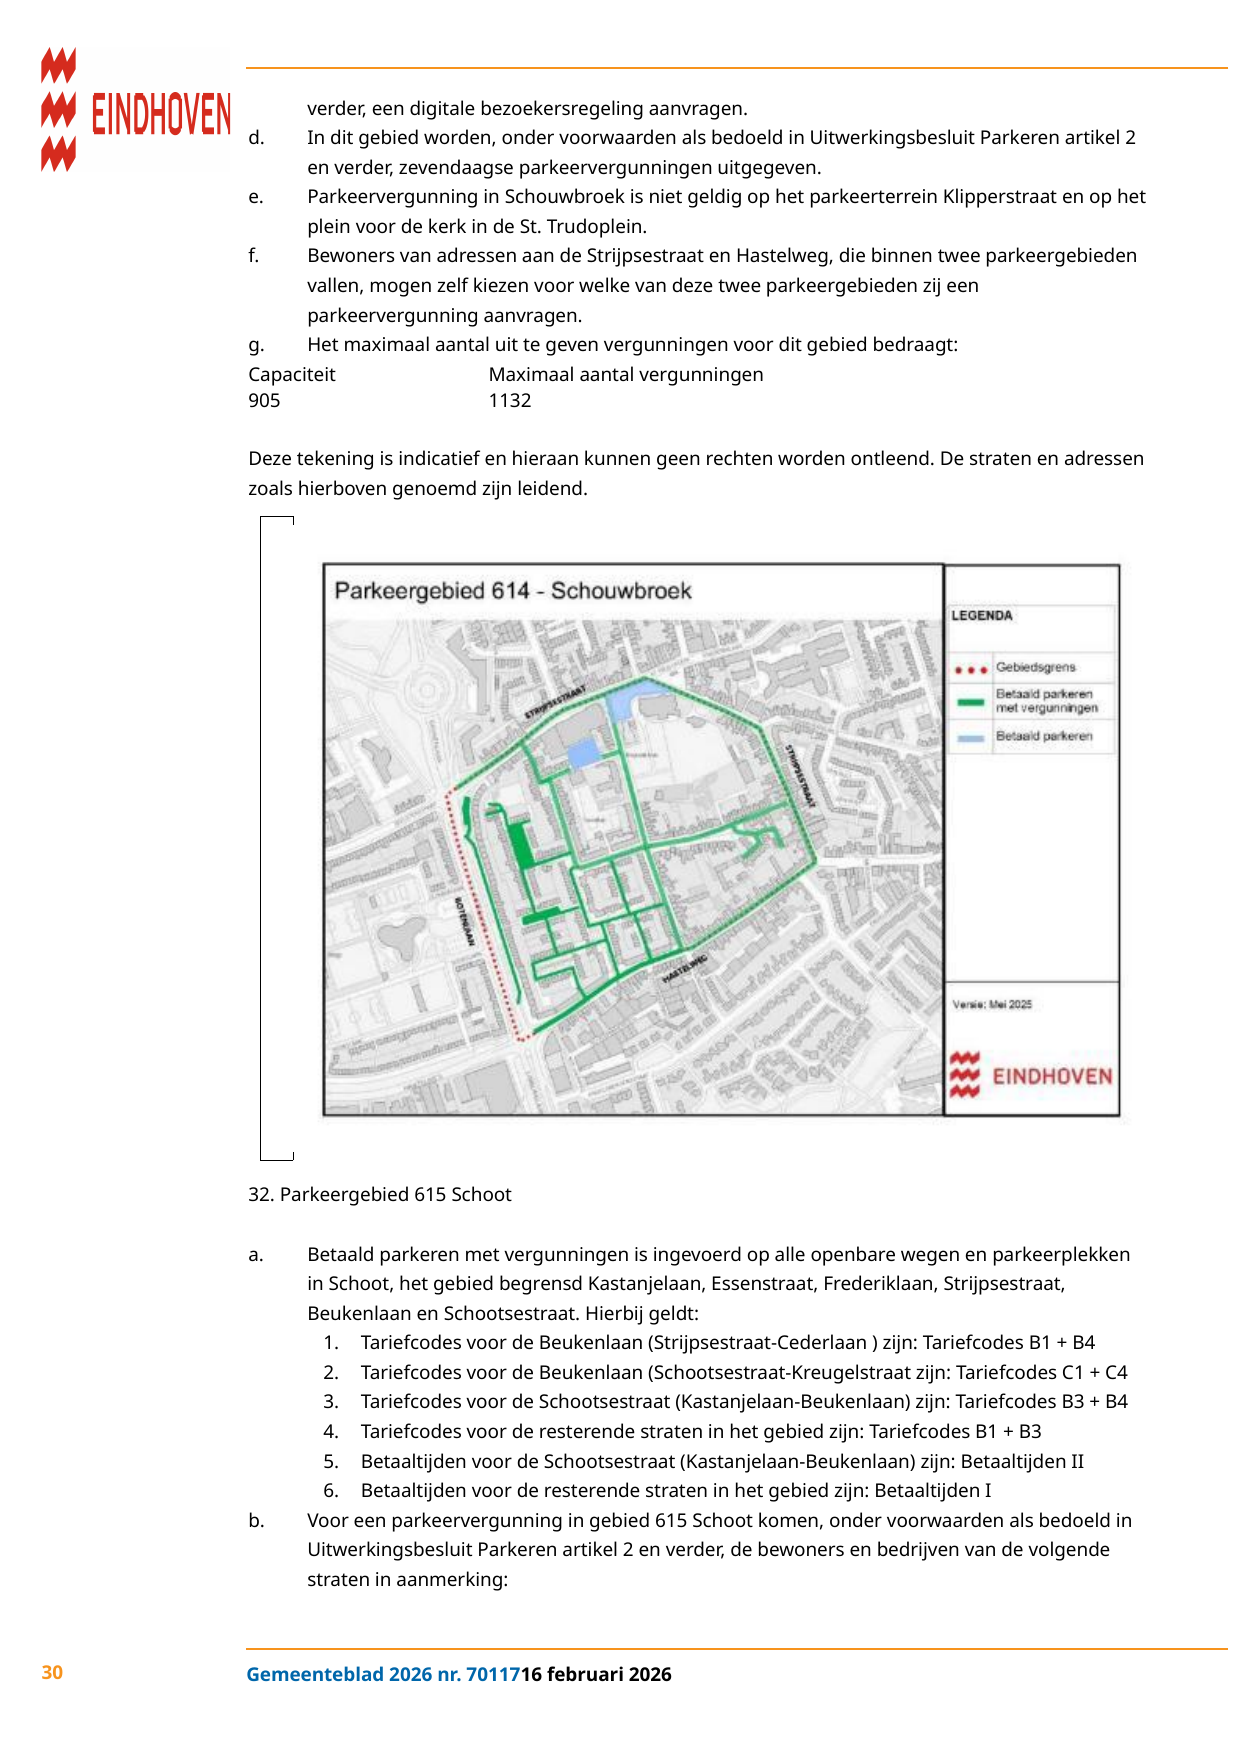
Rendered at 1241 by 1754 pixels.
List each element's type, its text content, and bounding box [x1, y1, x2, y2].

list Voor een parkeervergunning in gebied 615 Schoot komen, onder voorwaarden als bedoeld in Uitwerkingsbesluit Parkeren artikel 2 en verder, de bewoners en bedrijven van de volgende straten in aanmerking: [248, 1507, 1152, 1592]
list Parkeervergunning in Schouwbroek is niet geldig op het parkeerterrein Klipperstraat en op het plein voor de kerk in de St. Trudoplein. [248, 183, 1152, 239]
table_header Capaciteit [248, 361, 488, 387]
list Tariefcodes voor de Beukenlaan (Schootsestraat-Kreugelstraat zijn: Tariefcodes C1 + C4 [323, 1359, 1152, 1385]
list In dit gebied worden, onder voorwaarden als bedoeld in Uitwerkingsbesluit Parkeren artikel 2 en verder, zevendaagse parkeervergunningen uitgegeven. [248, 124, 1152, 180]
list Het maximaal aantal uit te geven vergunningen voor dit gebied bedraagt: [248, 331, 1152, 357]
table_cell 1132 [488, 387, 1152, 413]
picture [268, 525, 1154, 1152]
list Betaald parkeren met vergunningen is ingevoerd op alle openbare wegen en parkeerplekken in Schoot, het gebied begrensd Kastanjelaan, Essenstraat, Frederiklaan, Strijpsestraat, Beukenlaan en Schootsestraat. Hierbij geldt: [248, 1241, 1152, 1326]
list Tariefcodes voor de Schootsestraat (Kastanjelaan-Beukenlaan) zijn: Tariefcodes B3 + B4 [323, 1389, 1152, 1414]
text Deze tekening is indicatief en hieraan kunnen geen rechten worden ontleend. De straten en adressen zoals hierboven genoemd zijn leidend. [248, 445, 1152, 501]
text 32. Parkeergebied 615 Schoot [248, 1182, 1152, 1207]
list Bewoners van adressen aan de Strijpsestraat en Hastelweg, die binnen twee parkeergebieden vallen, mogen zelf kiezen voor welke van deze twee parkeergebieden zij een parkeervergunning aanvragen. [248, 243, 1152, 328]
list verder, een digitale bezoekersregeling aanvragen. [248, 95, 1152, 121]
list Tariefcodes voor de Beukenlaan (Strijpsestraat-Cederlaan ) zijn: Tariefcodes B1 + B4 [323, 1329, 1152, 1355]
table_header Maximaal aantal vergunningen [488, 361, 1152, 387]
list Betaaltijden voor de Schootsestraat (Kastanjelaan-Beukenlaan) zijn: Betaaltijden II [323, 1448, 1152, 1474]
picture [41, 47, 231, 172]
table_cell 905 [248, 387, 488, 413]
list Betaaltijden voor de resterende straten in het gebied zijn: Betaaltijden I [323, 1477, 1152, 1503]
list Tariefcodes voor de resterende straten in het gebied zijn: Tariefcodes B1 + B3 [323, 1418, 1152, 1444]
